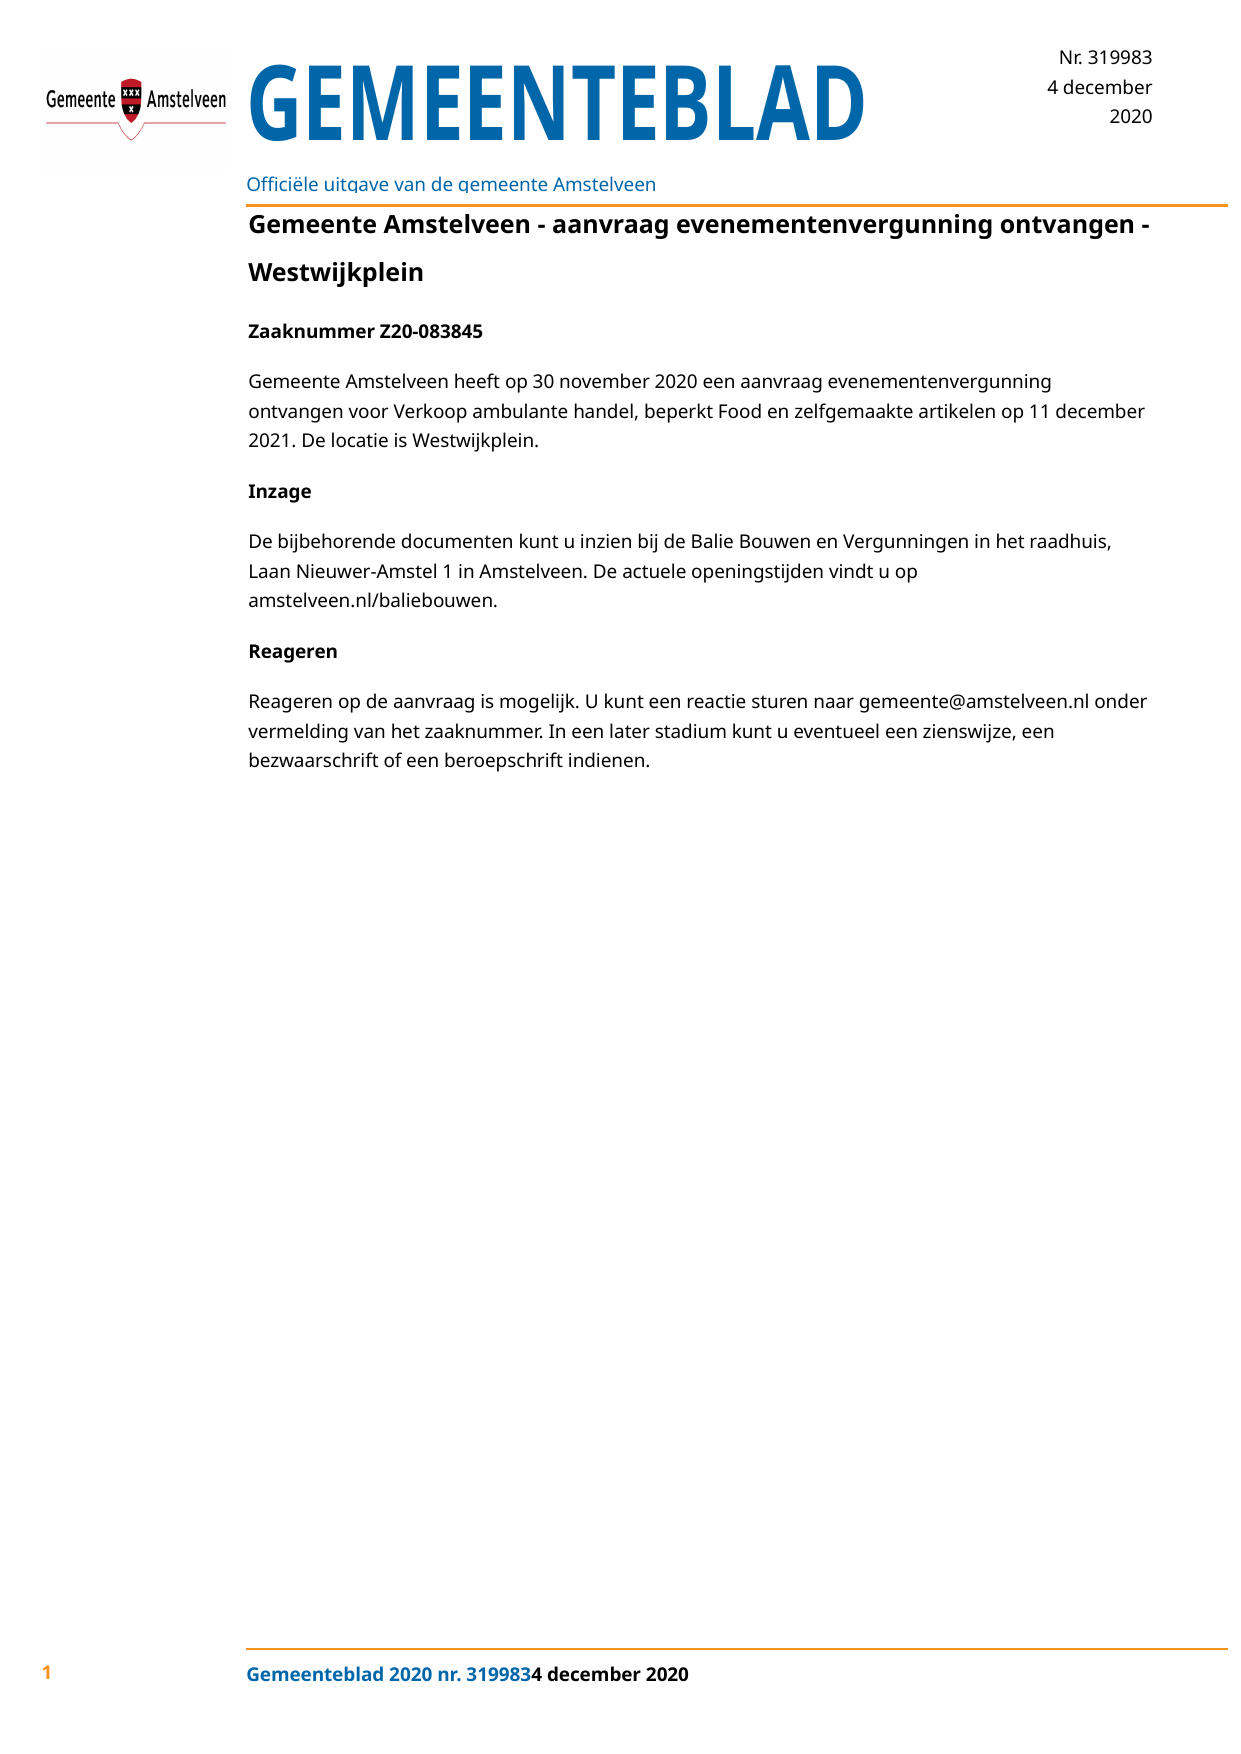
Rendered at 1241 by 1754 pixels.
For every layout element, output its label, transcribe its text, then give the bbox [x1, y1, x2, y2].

text Inzage [248, 478, 1152, 504]
text Zaaknummer Z20-083845 [248, 318, 1152, 344]
text Gemeente Amstelveen heeft op 30 november 2020 een aanvraag evenementenvergunning ontvangen voor Verkoop ambulante handel, beperkt Food en zelfgemaakte artikelen op 11 december 2021. De locatie is Westwijkplein. [248, 368, 1152, 453]
picture [41, 47, 231, 172]
text Reageren op de aanvraag is mogelijk. U kunt een reactie sturen naar gemeente@amstelveen.nl onder vermelding van het zaaknummer. In een later stadium kunt u eventueel een zienswijze, een bezwaarschrift of een beroepschrift indienen. [248, 688, 1152, 773]
text De bijbehorende documenten kunt u inzien bij de Balie Bouwen en Vergunningen in het raadhuis, Laan Nieuwer-Amstel 1 in Amstelveen. De actuele openingstijden vindt u op amstelveen.nl/baliebouwen. [248, 528, 1152, 613]
text Gemeente Amstelveen - aanvraag evenementenvergunning ontvangen - Westwijkplein [248, 207, 1152, 288]
text Reageren [248, 638, 1152, 664]
